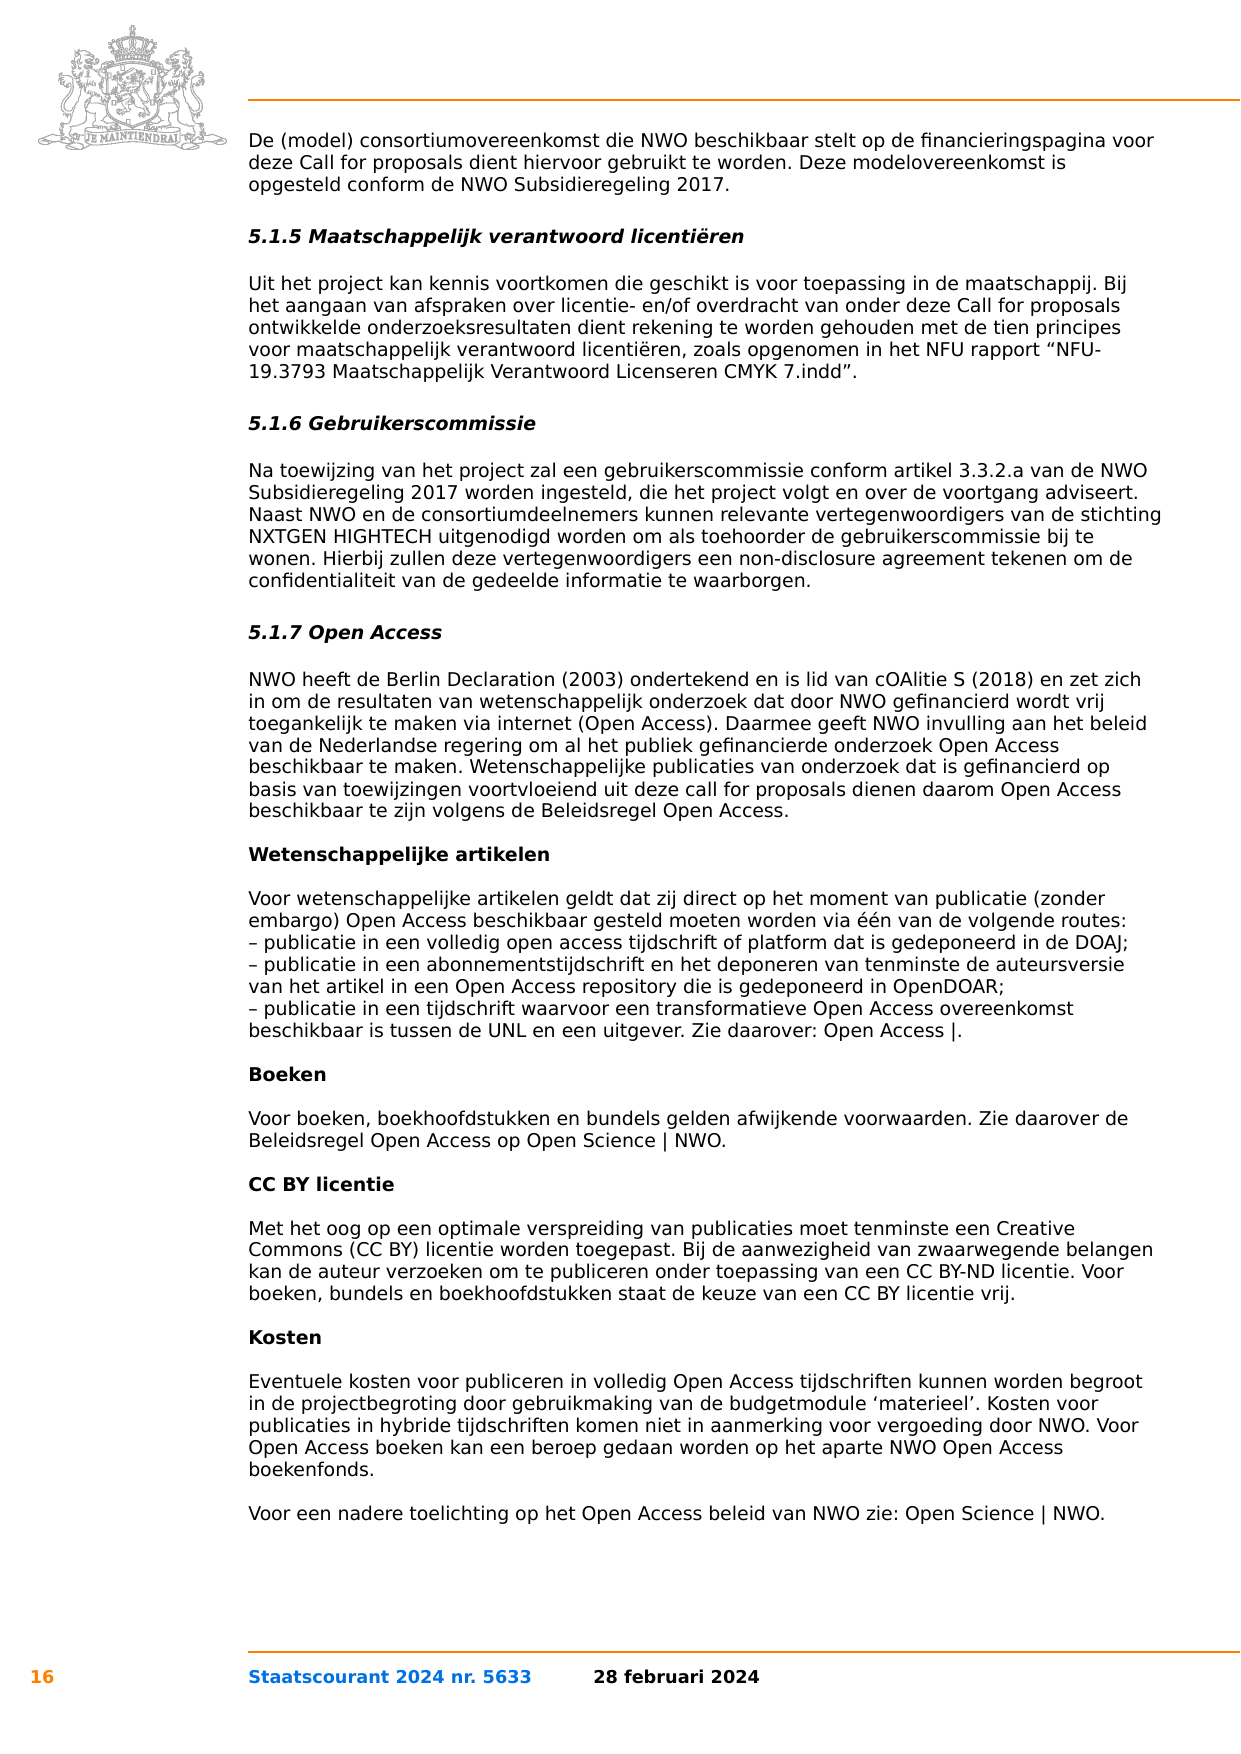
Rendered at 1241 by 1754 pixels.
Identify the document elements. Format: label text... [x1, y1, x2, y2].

text Voor wetenschappelijke artikelen geldt dat zij direct op het moment van publicatie (zonder embargo) Open Access beschikbaar gesteld moeten worden via één van de volgende routes: [248, 888, 1163, 932]
text Uit het project kan kennis voortkomen die geschikt is voor toepassing in de maatschappij. Bij het aangaan van afspraken over licentie- en/of overdracht van onder deze Call for proposals ontwikkelde onderzoeksresultaten dient rekening te worden gehouden met de tien principes voor maatschappelijk verantwoord licentiëren, zoals opgenomen in het NFU rapport “NFU-19.3793 Maatschappelijk Verantwoord Licenseren CMYK 7.indd”. [248, 273, 1163, 383]
text De (model) consortiumovereenkomst die NWO beschikbaar stelt op de financieringspagina voor deze Call for proposals dient hiervoor gebruikt te worden. Deze modelovereenkomst is opgesteld conform de NWO Subsidieregeling 2017. [248, 130, 1163, 196]
subtitle 5.1.5 Maatschappelijk verantwoord licentiëren [248, 226, 1163, 248]
subtitle Boeken [248, 1064, 1163, 1086]
text – publicatie in een tijdschrift waarvoor een transformatieve Open Access overeenkomst beschikbaar is tussen de UNL en een uitgever. Zie daarover: Open Access |. [248, 998, 1163, 1042]
text NWO heeft de Berlin Declaration (2003) ondertekend en is lid van cOAlitie S (2018) en zet zich in om de resultaten van wetenschappelijk onderzoek dat door NWO gefinancierd wordt vrij toegankelijk te maken via internet (Open Access). Daarmee geeft NWO invulling aan het beleid van de Nederlandse regering om al het publiek gefinancierde onderzoek Open Access beschikbaar te maken. Wetenschappelijke publicaties van onderzoek dat is gefinancierd op basis van toewijzingen voortvloeiend uit deze call for proposals dienen daarom Open Access beschikbaar te zijn volgens de Beleidsregel Open Access. [248, 668, 1163, 822]
subtitle 5.1.7 Open Access [248, 622, 1163, 643]
subtitle Wetenschappelijke artikelen [248, 844, 1163, 866]
text – publicatie in een volledig open access tijdschrift of platform dat is gedeponeerd in de DOAJ; [248, 932, 1163, 954]
text Na toewijzing van het project zal een gebruikerscommissie conform artikel 3.3.2.a van de NWO Subsidieregeling 2017 worden ingesteld, die het project volgt en over de voortgang adviseert. Naast NWO en de consortiumdeelnemers kunnen relevante vertegenwoordigers van de stichting NXTGEN HIGHTECH uitgenodigd worden om als toehoorder de gebruikerscommissie bij te wonen. Hierbij zullen deze vertegenwoordigers een non-disclosure agreement tekenen om de confidentialiteit van de gedeelde informatie te waarborgen. [248, 460, 1163, 592]
text Voor een nadere toelichting op het Open Access beleid van NWO zie: Open Science | NWO. [248, 1503, 1163, 1525]
text Met het oog op een optimale verspreiding van publicaties moet tenminste een Creative Commons (CC BY) licentie worden toegepast. Bij de aanwezigheid van zwaarwegende belangen kan de auteur verzoeken om te publiceren onder toepassing van een CC BY-ND licentie. Voor boeken, bundels en boekhoofdstukken staat de keuze van een CC BY licentie vrij. [248, 1217, 1163, 1305]
picture [38, 25, 227, 150]
subtitle 5.1.6 Gebruikerscommissie [248, 413, 1163, 435]
text – publicatie in een abonnementstijdschrift en het deponeren van tenminste de auteursversie van het artikel in een Open Access repository die is gedeponeerd in OpenDOAR; [248, 954, 1163, 998]
text Eventuele kosten voor publiceren in volledig Open Access tijdschriften kunnen worden begroot in de projectbegroting door gebruikmaking van de budgetmodule ‘materieel’. Kosten voor publicaties in hybride tijdschriften komen niet in aanmerking voor vergoeding door NWO. Voor Open Access boeken kan een beroep gedaan worden op het aparte NWO Open Access boekenfonds. [248, 1371, 1163, 1481]
subtitle CC BY licentie [248, 1173, 1163, 1196]
subtitle Kosten [248, 1327, 1163, 1349]
text Voor boeken, boekhoofdstukken en bundels gelden afwijkende voorwaarden. Zie daarover de Beleidsregel Open Access op Open Science | NWO. [248, 1108, 1163, 1152]
